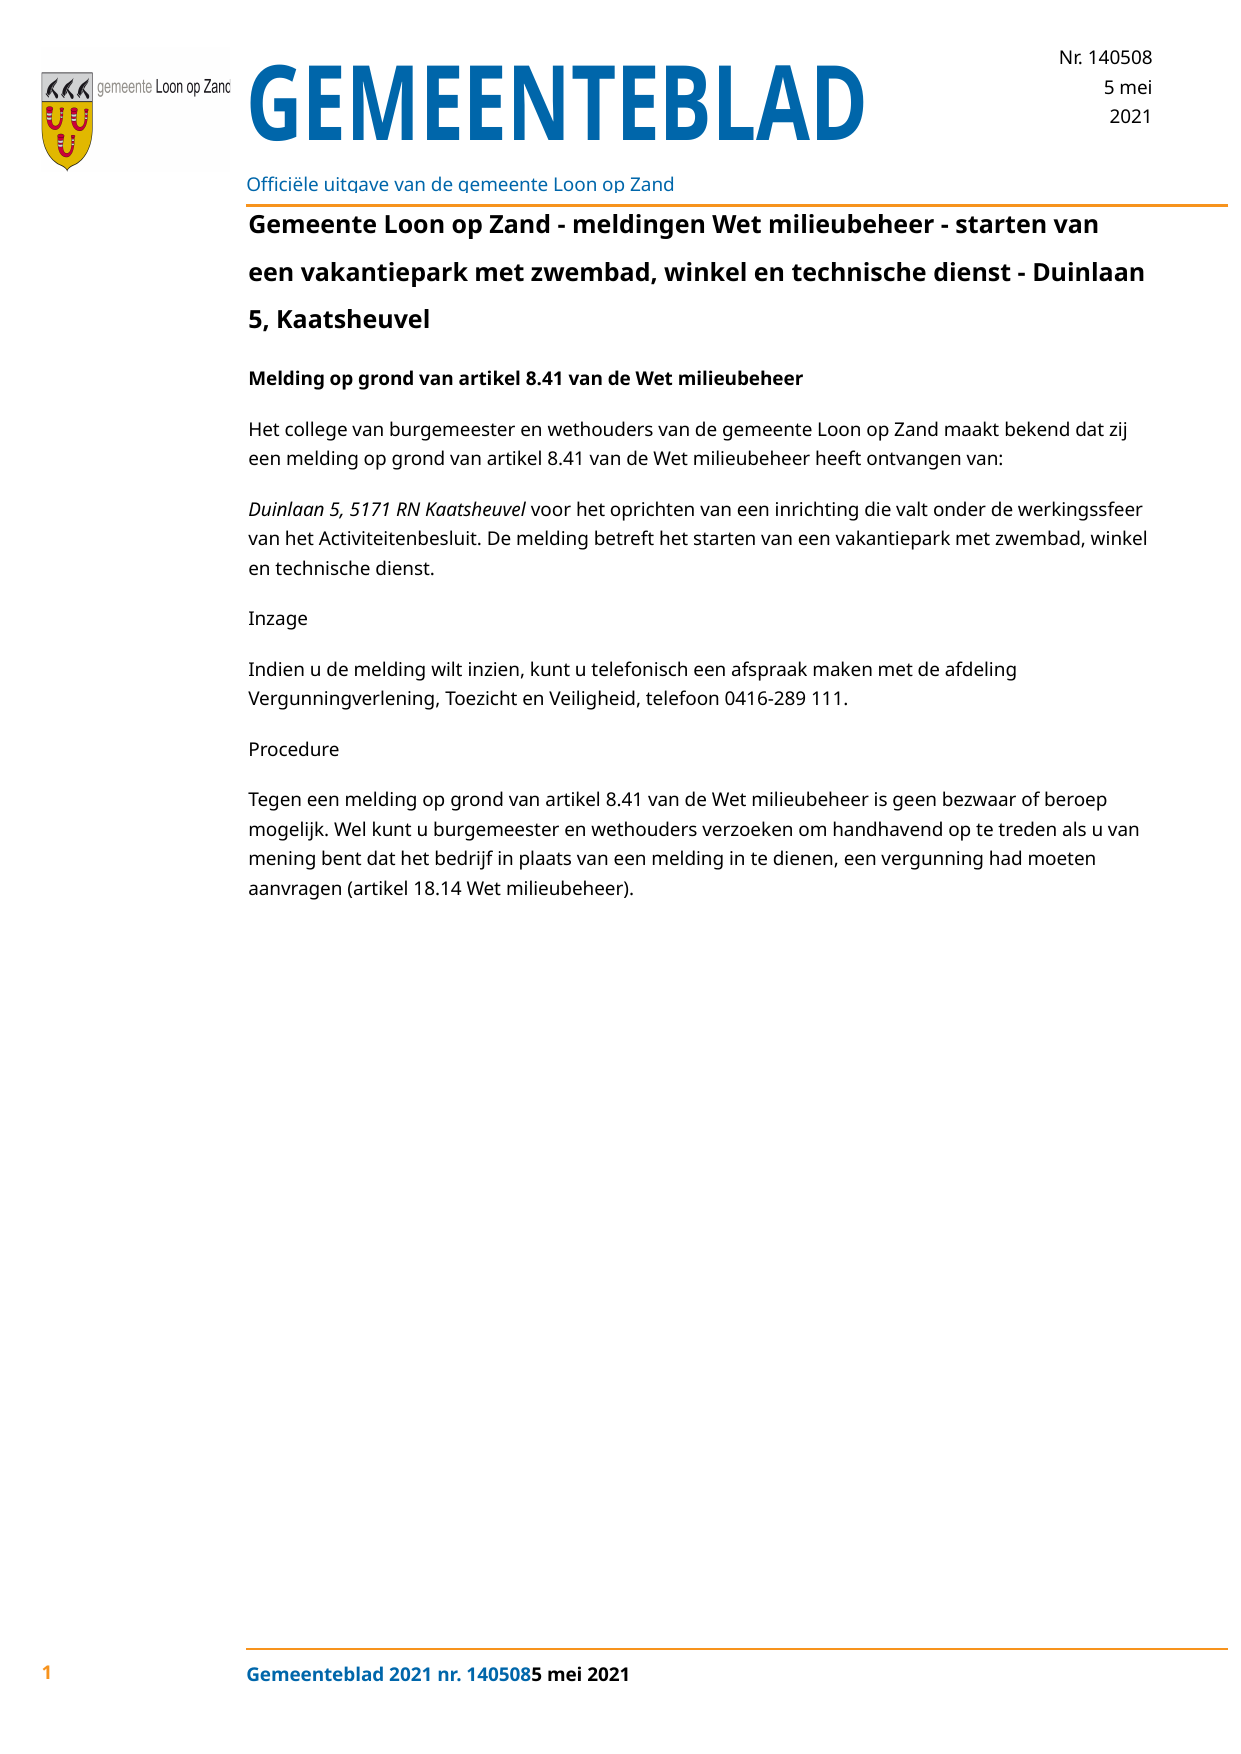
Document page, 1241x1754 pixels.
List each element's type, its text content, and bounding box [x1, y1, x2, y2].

text Inzage [248, 606, 1152, 631]
text Procedure [248, 736, 1152, 762]
text Melding op grond van artikel 8.41 van de Wet milieubeheer [248, 366, 1152, 391]
text Het college van burgemeester en wethouders van de gemeente Loon op Zand maakt bekend dat zij een melding op grond van artikel 8.41 van de Wet milieubeheer heeft ontvangen van: [248, 416, 1152, 471]
text Duinlaan 5, 5171 RN Kaatsheuvel voor het oprichten van een inrichting die valt onder de werkingssfeer van het Activiteitenbesluit. De melding betreft het starten van een vakantiepark met zwembad, winkel en technische dienst. [248, 496, 1152, 581]
text Gemeente Loon op Zand - meldingen Wet milieubeheer - starten van een vakantiepark met zwembad, winkel en technische dienst - Duinlaan 5, Kaatsheuvel [248, 207, 1152, 336]
text Indien u de melding wilt inzien, kunt u telefonisch een afspraak maken met de afdeling Vergunningverlening, Toezicht en Veiligheid, telefoon 0416-289 111. [248, 656, 1152, 711]
picture [41, 47, 231, 172]
text Tegen een melding op grond van artikel 8.41 van de Wet milieubeheer is geen bezwaar of beroep mogelijk. Wel kunt u burgemeester en wethouders verzoeken om handhavend op te treden als u van mening bent dat het bedrijf in plaats van een melding in te dienen, een vergunning had moeten aanvragen (artikel 18.14 Wet milieubeheer). [248, 786, 1152, 901]
